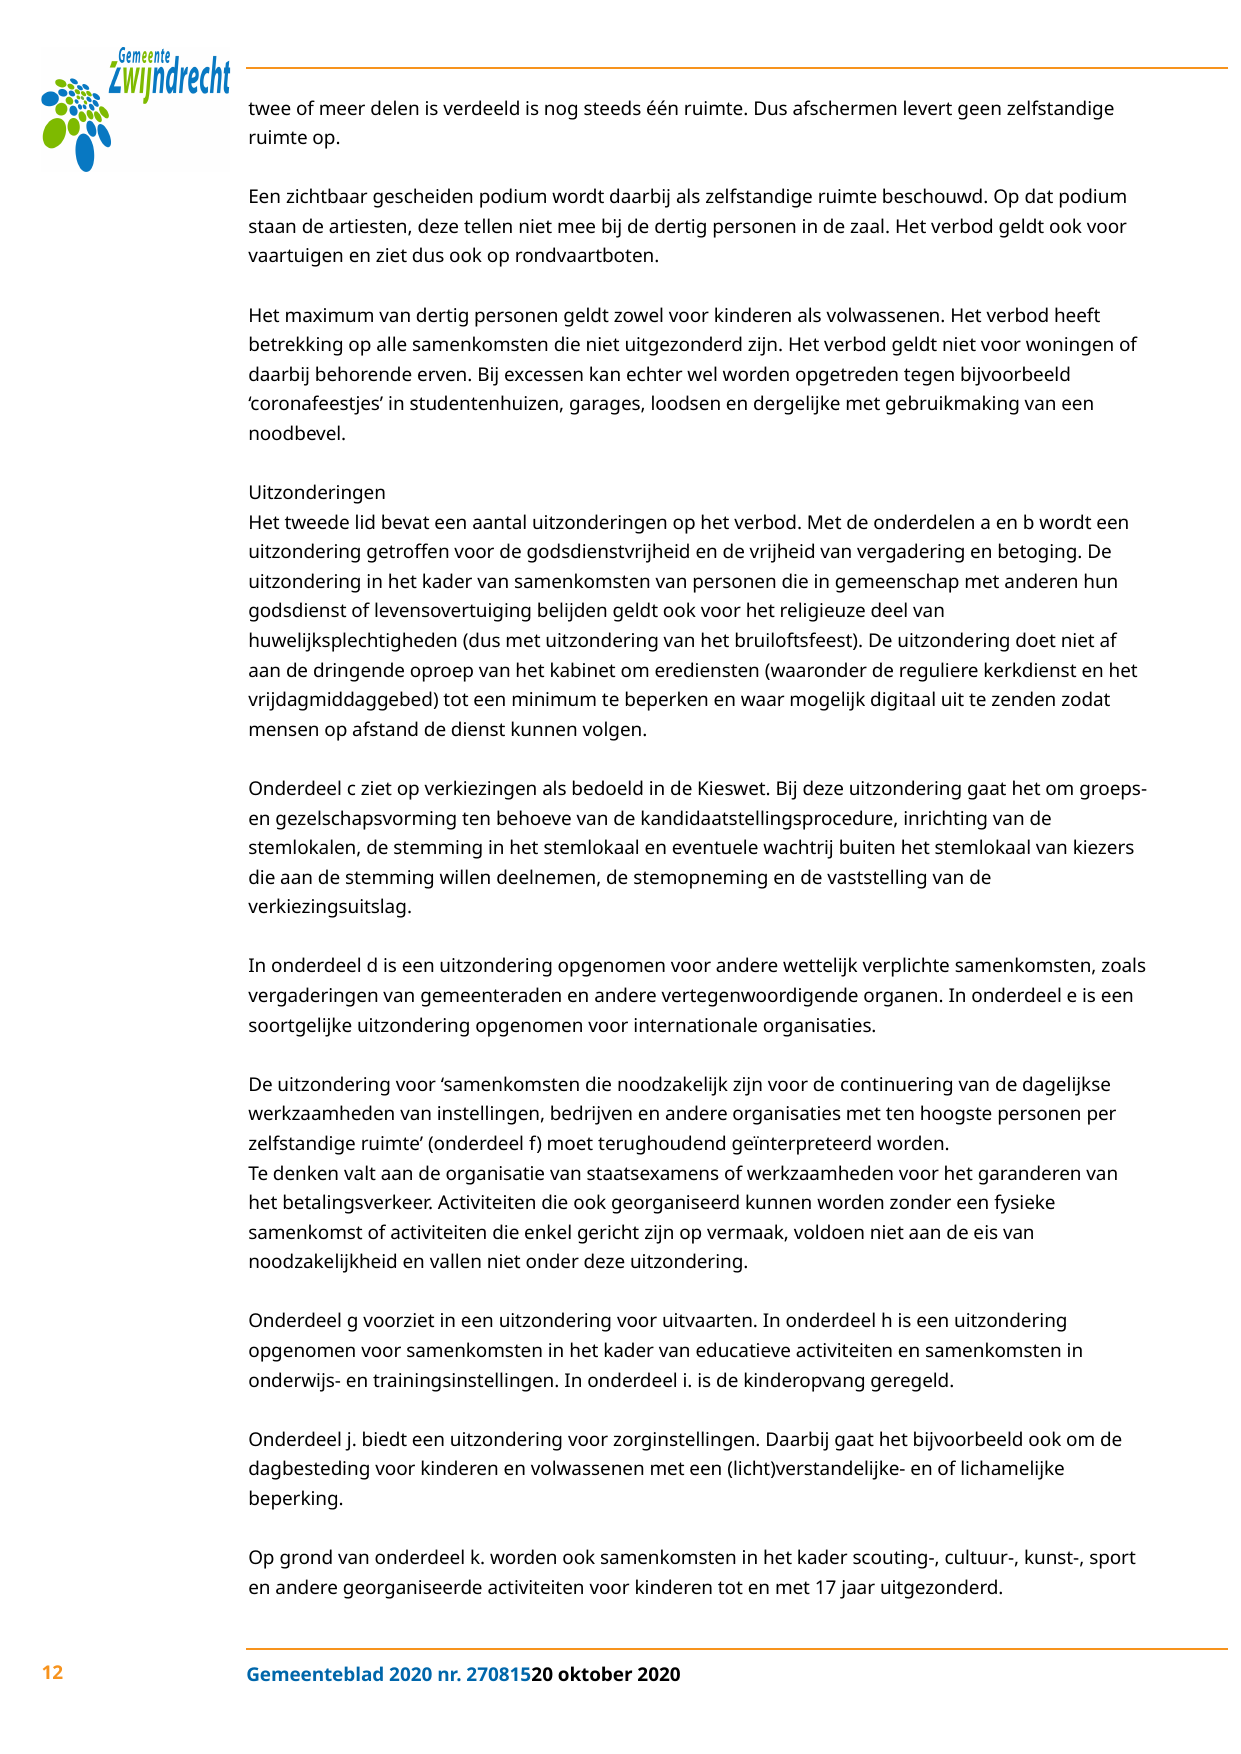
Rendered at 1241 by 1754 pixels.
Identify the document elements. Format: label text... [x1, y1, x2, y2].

text Onderdeel g voorziet in een uitzondering voor uitvaarten. In onderdeel h is een uitzondering opgenomen voor samenkomsten in het kader van educatieve activiteiten en samenkomsten in onderwijs- en trainingsinstellingen. In onderdeel i. is de kinderopvang geregeld. [248, 1308, 1152, 1393]
text Te denken valt aan de organisatie van staatsexamens of werkzaamheden voor het garanderen van het betalingsverkeer. Activiteiten die ook georganiseerd kunnen worden zonder een fysieke samenkomst of activiteiten die enkel gericht zijn op vermaak, voldoen niet aan de eis van noodzakelijkheid en vallen niet onder deze uitzondering. [248, 1160, 1152, 1274]
text Onderdeel c ziet op verkiezingen als bedoeld in de Kieswet. Bij deze uitzondering gaat het om groeps- en gezelschapsvorming ten behoeve van de kandidaatstellingsprocedure, inrichting van de stemlokalen, de stemming in het stemlokaal en eventuele wachtrij buiten het stemlokaal van kiezers die aan de stemming willen deelnemen, de stemopneming en de vaststelling van de verkiezingsuitslag. [248, 775, 1152, 919]
text De uitzondering voor ‘samenkomsten die noodzakelijk zijn voor de continuering van de dagelijkse werkzaamheden van instellingen, bedrijven en andere organisaties met ten hoogste personen per zelfstandige ruimte’ (onderdeel f) moet terughoudend geïnterpreteerd worden. [248, 1071, 1152, 1156]
text Uitzonderingen [248, 479, 1152, 505]
text Het maximum van dertig personen geldt zowel voor kinderen als volwassenen. Het verbod heeft betrekking op alle samenkomsten die niet uitgezonderd zijn. Het verbod geldt niet voor woningen of daarbij behorende erven. Bij excessen kan echter wel worden opgetreden tegen bijvoorbeeld ‘coronafeestjes’ in studentenhuizen, garages, loodsen en dergelijke met gebruikmaking van een noodbevel. [248, 302, 1152, 446]
text Een zichtbaar gescheiden podium wordt daarbij als zelfstandige ruimte beschouwd. Op dat podium staan de artiesten, deze tellen niet mee bij de dertig personen in de zaal. Het verbod geldt ook voor vaartuigen en ziet dus ook op rondvaartboten. [248, 183, 1152, 268]
text In onderdeel d is een uitzondering opgenomen voor andere wettelijk verplichte samenkomsten, zoals vergaderingen van gemeenteraden en andere vertegenwoordigende organen. In onderdeel e is een soortgelijke uitzondering opgenomen voor internationale organisaties. [248, 953, 1152, 1038]
text twee of meer delen is verdeeld is nog steeds één ruimte. Dus afschermen levert geen zelfstandige ruimte op. [248, 95, 1152, 150]
picture [41, 47, 231, 172]
text Het tweede lid bevat een aantal uitzonderingen op het verbod. Met de onderdelen a en b wordt een uitzondering getroffen voor de godsdienstvrijheid en de vrijheid van vergadering en betoging. De uitzondering in het kader van samenkomsten van personen die in gemeenschap met anderen hun godsdienst of levensovertuiging belijden geldt ook voor het religieuze deel van huwelijksplechtigheden (dus met uitzondering van het bruiloftsfeest). De uitzondering doet niet af aan de dringende oproep van het kabinet om erediensten (waaronder de reguliere kerkdienst en het vrijdagmiddaggebed) tot een minimum te beperken en waar mogelijk digitaal uit te zenden zodat mensen op afstand de dienst kunnen volgen. [248, 509, 1152, 742]
text Op grond van onderdeel k. worden ook samenkomsten in het kader scouting-, cultuur-, kunst-, sport en andere georganiseerde activiteiten voor kinderen tot en met 17 jaar uitgezonderd. [248, 1544, 1152, 1600]
text Onderdeel j. biedt een uitzondering voor zorginstellingen. Daarbij gaat het bijvoorbeeld ook om de dagbesteding voor kinderen en volwassenen met een (licht)verstandelijke- en of lichamelijke beperking. [248, 1426, 1152, 1511]
